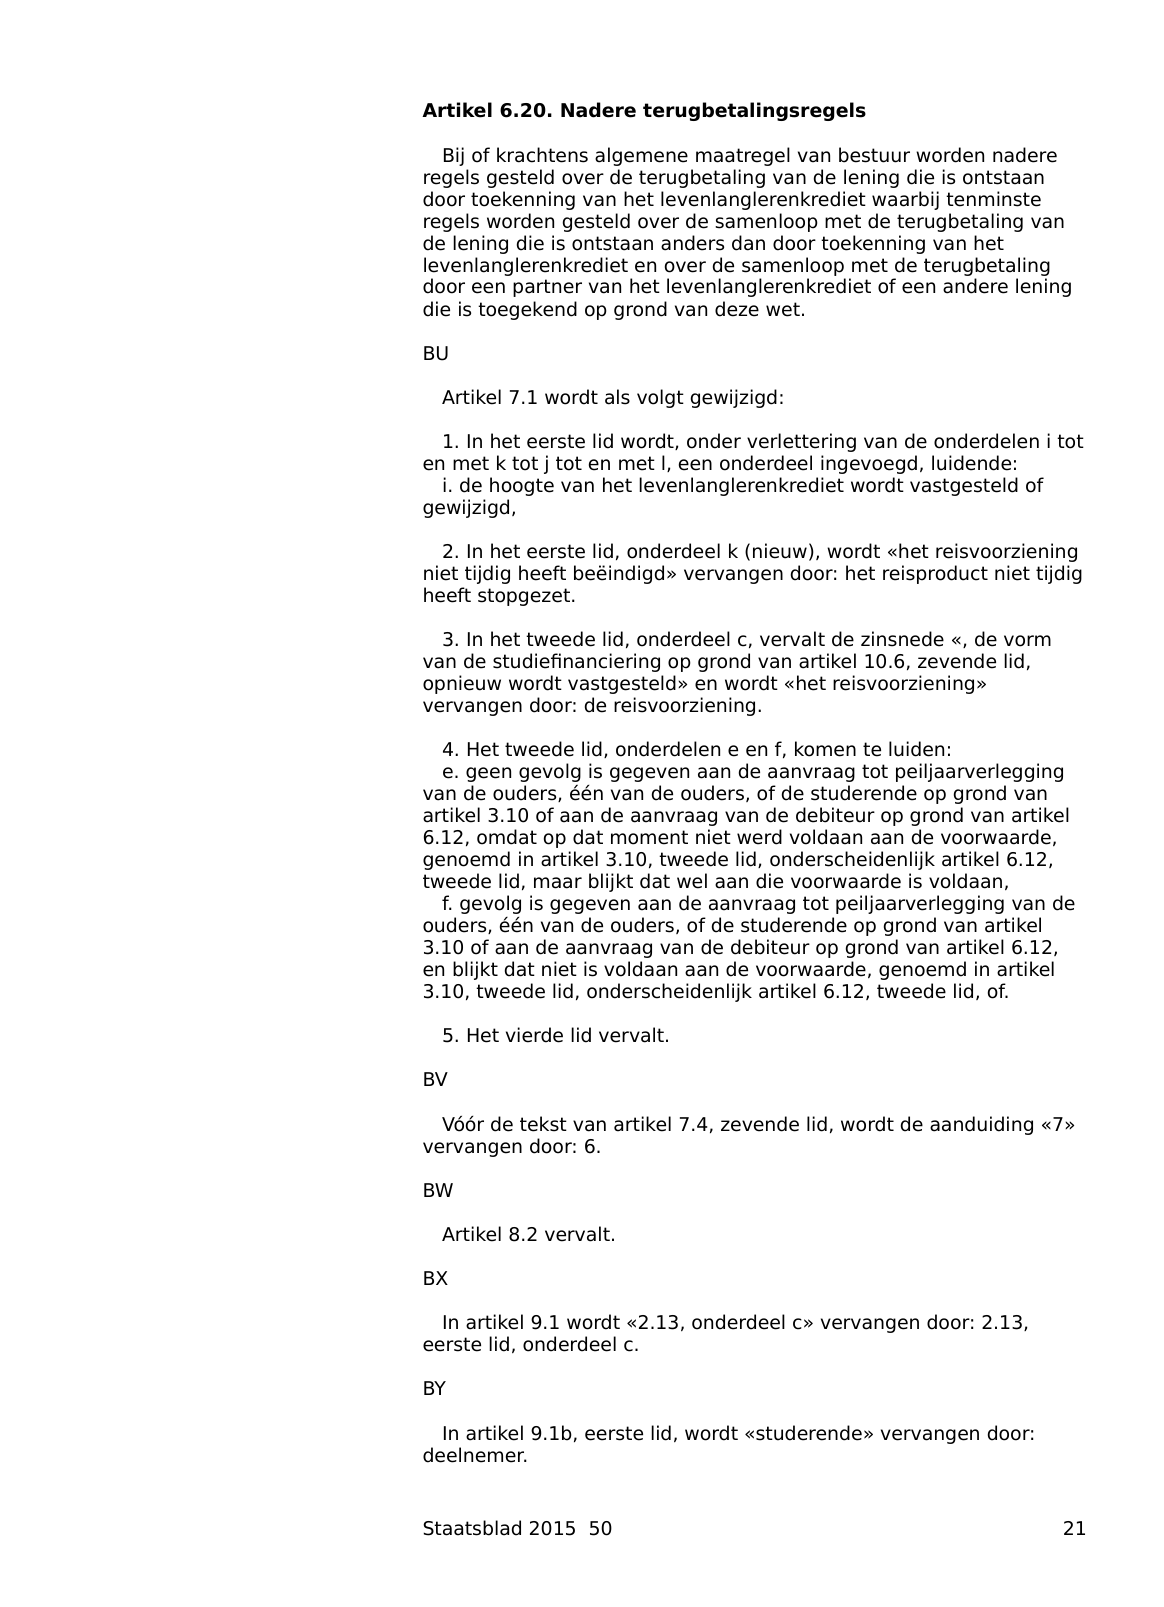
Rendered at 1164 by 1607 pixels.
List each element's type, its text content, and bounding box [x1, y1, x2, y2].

text 5. Het vierde lid vervalt. [422, 1025, 1087, 1047]
text Artikel 7.1 wordt als volgt gewijzigd: [422, 387, 1087, 409]
text BU [422, 343, 1087, 364]
text Bij of krachtens algemene maatregel van bestuur worden nadere regels gesteld over de terugbetaling van de lening die is ontstaan door toekenning van het levenlanglerenkrediet waarbij tenminste regels worden gesteld over de samenloop met de terugbetaling van de lening die is ontstaan anders dan door toekenning van het levenlanglerenkrediet en over de samenloop met de terugbetaling door een partner van het levenlanglerenkrediet of een andere lening die is toegekend op grond van deze wet. [422, 144, 1087, 320]
text 2. In het eerste lid, onderdeel k (nieuw), wordt «het reisvoorziening niet tijdig heeft beëindigd» vervangen door: het reisproduct niet tijdig heeft stopgezet. [422, 541, 1087, 607]
text BW [422, 1180, 1087, 1202]
text e. geen gevolg is gegeven aan de aanvraag tot peiljaarverlegging van de ouders, één van de ouders, of de studerende op grond van artikel 3.10 of aan de aanvraag van de debiteur op grond van artikel 6.12, omdat op dat moment niet werd voldaan aan de voorwaarde, genoemd in artikel 3.10, tweede lid, onderscheidenlijk artikel 6.12, tweede lid, maar blijkt dat wel aan die voorwaarde is voldaan, [422, 761, 1087, 893]
text 3. In het tweede lid, onderdeel c, vervalt de zinsnede «, de vorm van de studiefinanciering op grond van artikel 10.6, zevende lid, opnieuw wordt vastgesteld» en wordt «het reisvoorziening» vervangen door: de reisvoorziening. [422, 629, 1087, 717]
text Vóór de tekst van artikel 7.4, zevende lid, wordt de aanduiding «7» vervangen door: 6. [422, 1113, 1087, 1157]
text In artikel 9.1 wordt «2.13, onderdeel c» vervangen door: 2.13, eerste lid, onderdeel c. [422, 1312, 1087, 1356]
text f. gevolg is gegeven aan de aanvraag tot peiljaarverlegging van de ouders, één van de ouders, of de studerende op grond van artikel 3.10 of aan de aanvraag van de debiteur op grond van artikel 6.12, en blijkt dat niet is voldaan aan de voorwaarde, genoemd in artikel 3.10, tweede lid, onderscheidenlijk artikel 6.12, tweede lid, of. [422, 893, 1087, 1003]
text BX [422, 1268, 1087, 1290]
subtitle Artikel 6.20. Nadere terugbetalingsregels [422, 100, 1087, 122]
text 4. Het tweede lid, onderdelen e en f, komen te luiden: [422, 739, 1087, 761]
text BY [422, 1378, 1087, 1400]
text Artikel 8.2 vervalt. [422, 1224, 1087, 1246]
text BV [422, 1069, 1087, 1091]
text In artikel 9.1b, eerste lid, wordt «studerende» vervangen door: deelnemer. [422, 1422, 1087, 1466]
text i. de hoogte van het levenlanglerenkrediet wordt vastgesteld of gewijzigd, [422, 475, 1087, 519]
text 1. In het eerste lid wordt, onder verlettering van de onderdelen i tot en met k tot j tot en met l, een onderdeel ingevoegd, luidende: [422, 431, 1087, 475]
